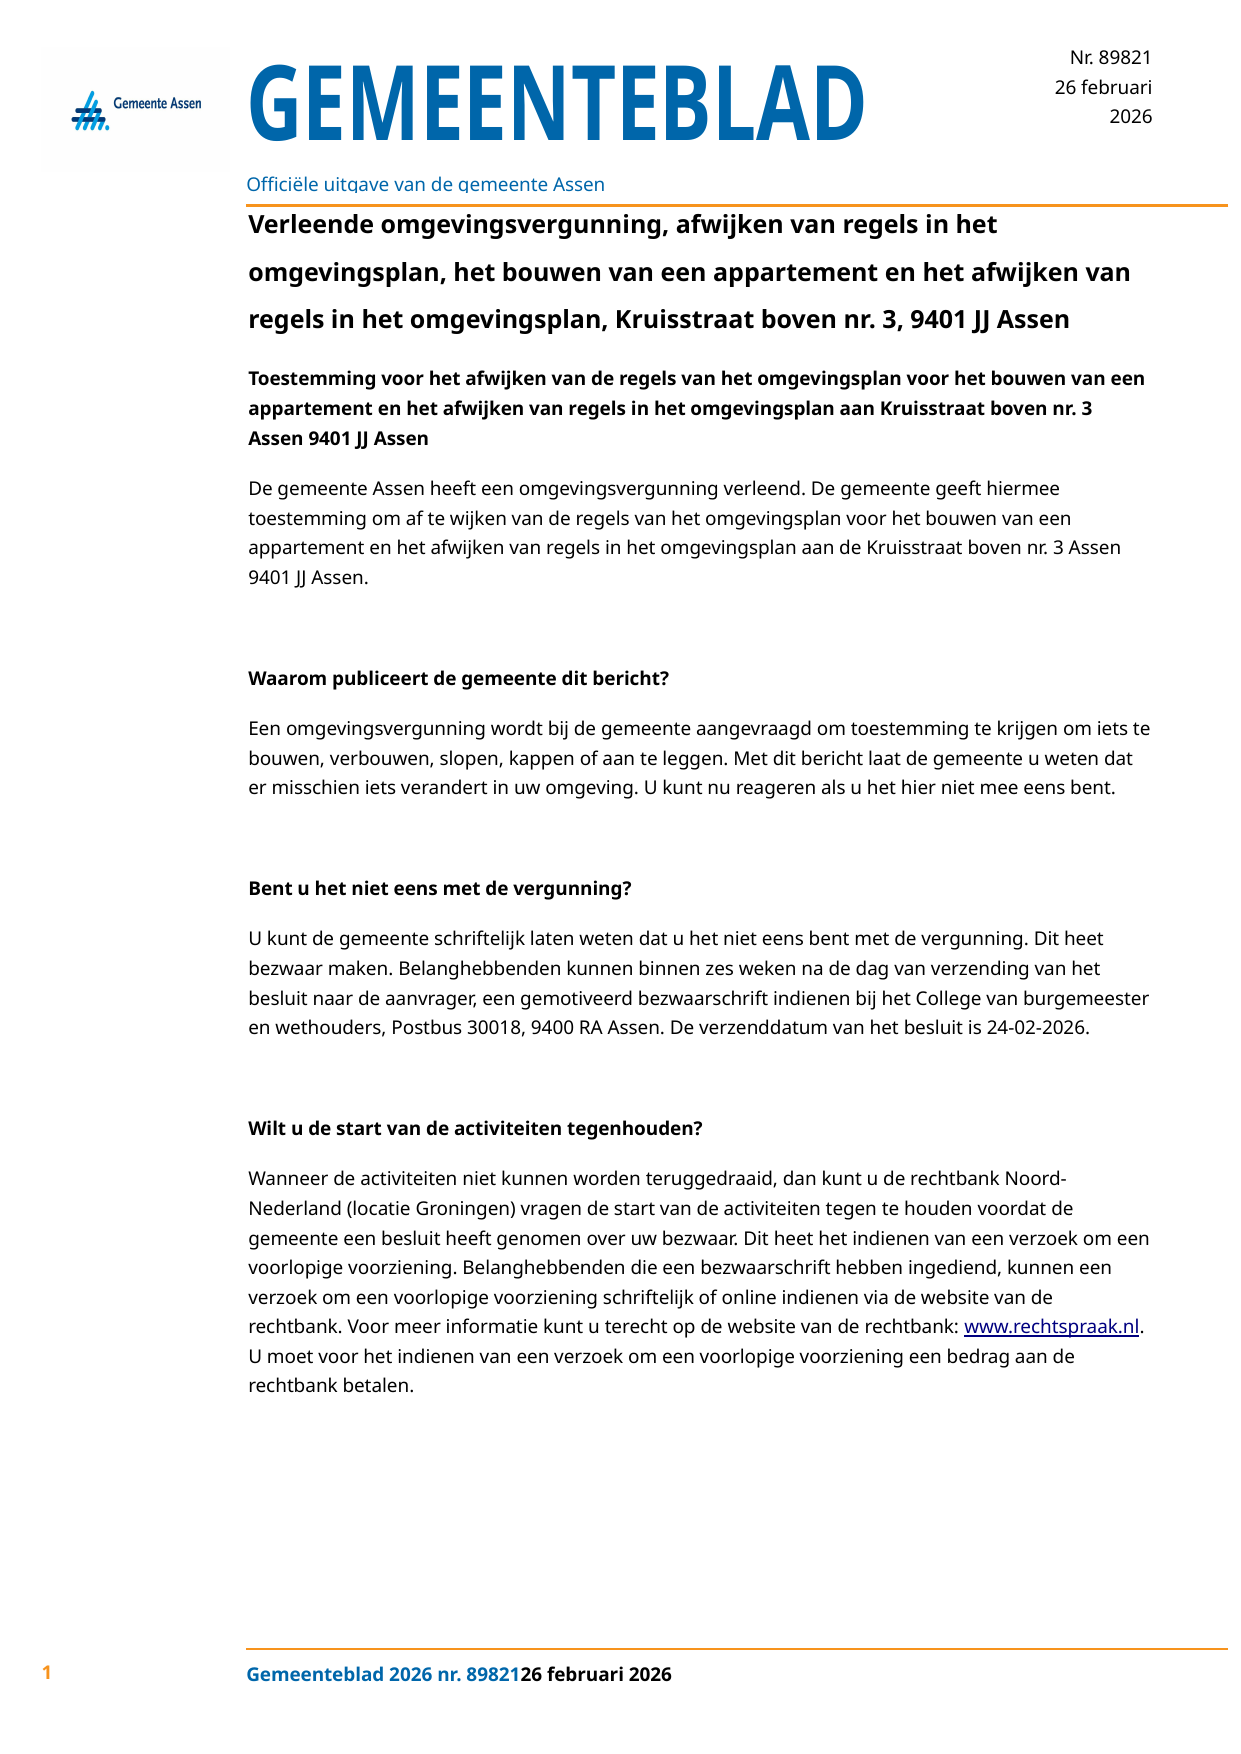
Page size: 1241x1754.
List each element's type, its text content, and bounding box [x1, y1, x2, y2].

text Een omgevingsvergunning wordt bij de gemeente aangevraagd om toestemming te krijgen om iets te bouwen, verbouwen, slopen, kappen of aan te leggen. Met dit bericht laat de gemeente u weten dat er misschien iets verandert in uw omgeving. U kunt nu reageren als u het hier niet mee eens bent. [248, 715, 1152, 800]
text Toestemming voor het afwijken van de regels van het omgevingsplan voor het bouwen van een appartement en het afwijken van regels in het omgevingsplan aan Kruisstraat boven nr. 3 Assen 9401 JJ Assen [248, 366, 1152, 450]
text Wilt u de start van de activiteiten tegenhouden? [248, 1115, 1152, 1141]
text De gemeente Assen heeft een omgevingsvergunning verleend. De gemeente geeft hiermee toestemming om af te wijken van de regels van het omgevingsplan voor het bouwen van een appartement en het afwijken van regels in het omgevingsplan aan de Kruisstraat boven nr. 3 Assen 9401 JJ Assen. [248, 475, 1152, 589]
text U kunt de gemeente schriftelijk laten weten dat u het niet eens bent met de vergunning. Dit heet bezwaar maken. Belanghebbenden kunnen binnen zes weken na de dag van verzending van het besluit naar de aanvrager, een gemotiveerd bezwaarschrift indienen bij het College van burgemeester en wethouders, Postbus 30018, 9400 RA Assen. De verzenddatum van het besluit is 24-02-2026. [248, 926, 1152, 1040]
text Bent u het niet eens met de vergunning? [248, 875, 1152, 901]
text Wanneer de activiteiten niet kunnen worden teruggedraaid, dan kunt u de rechtbank Noord-Nederland (locatie Groningen) vragen de start van de activiteiten tegen te houden voordat de gemeente een besluit heeft genomen over uw bezwaar. Dit heet het indienen van een verzoek om een voorlopige voorziening. Belanghebbenden die een bezwaarschrift hebben ingediend, kunnen een verzoek om een voorlopige voorziening schriftelijk of online indienen via de website van de rechtbank. Voor meer informatie kunt u terecht op de website van de rechtbank: www.rechtspraak.nl. U moet voor het indienen van een verzoek om een voorlopige voorziening een bedrag aan de rechtbank betalen. [248, 1166, 1152, 1398]
text Waarom publiceert de gemeente dit bericht? [248, 665, 1152, 690]
picture [41, 47, 231, 172]
text Verleende omgevingsvergunning, afwijken van regels in het omgevingsplan, het bouwen van een appartement en het afwijken van regels in het omgevingsplan, Kruisstraat boven nr. 3, 9401 JJ Assen [248, 207, 1152, 336]
